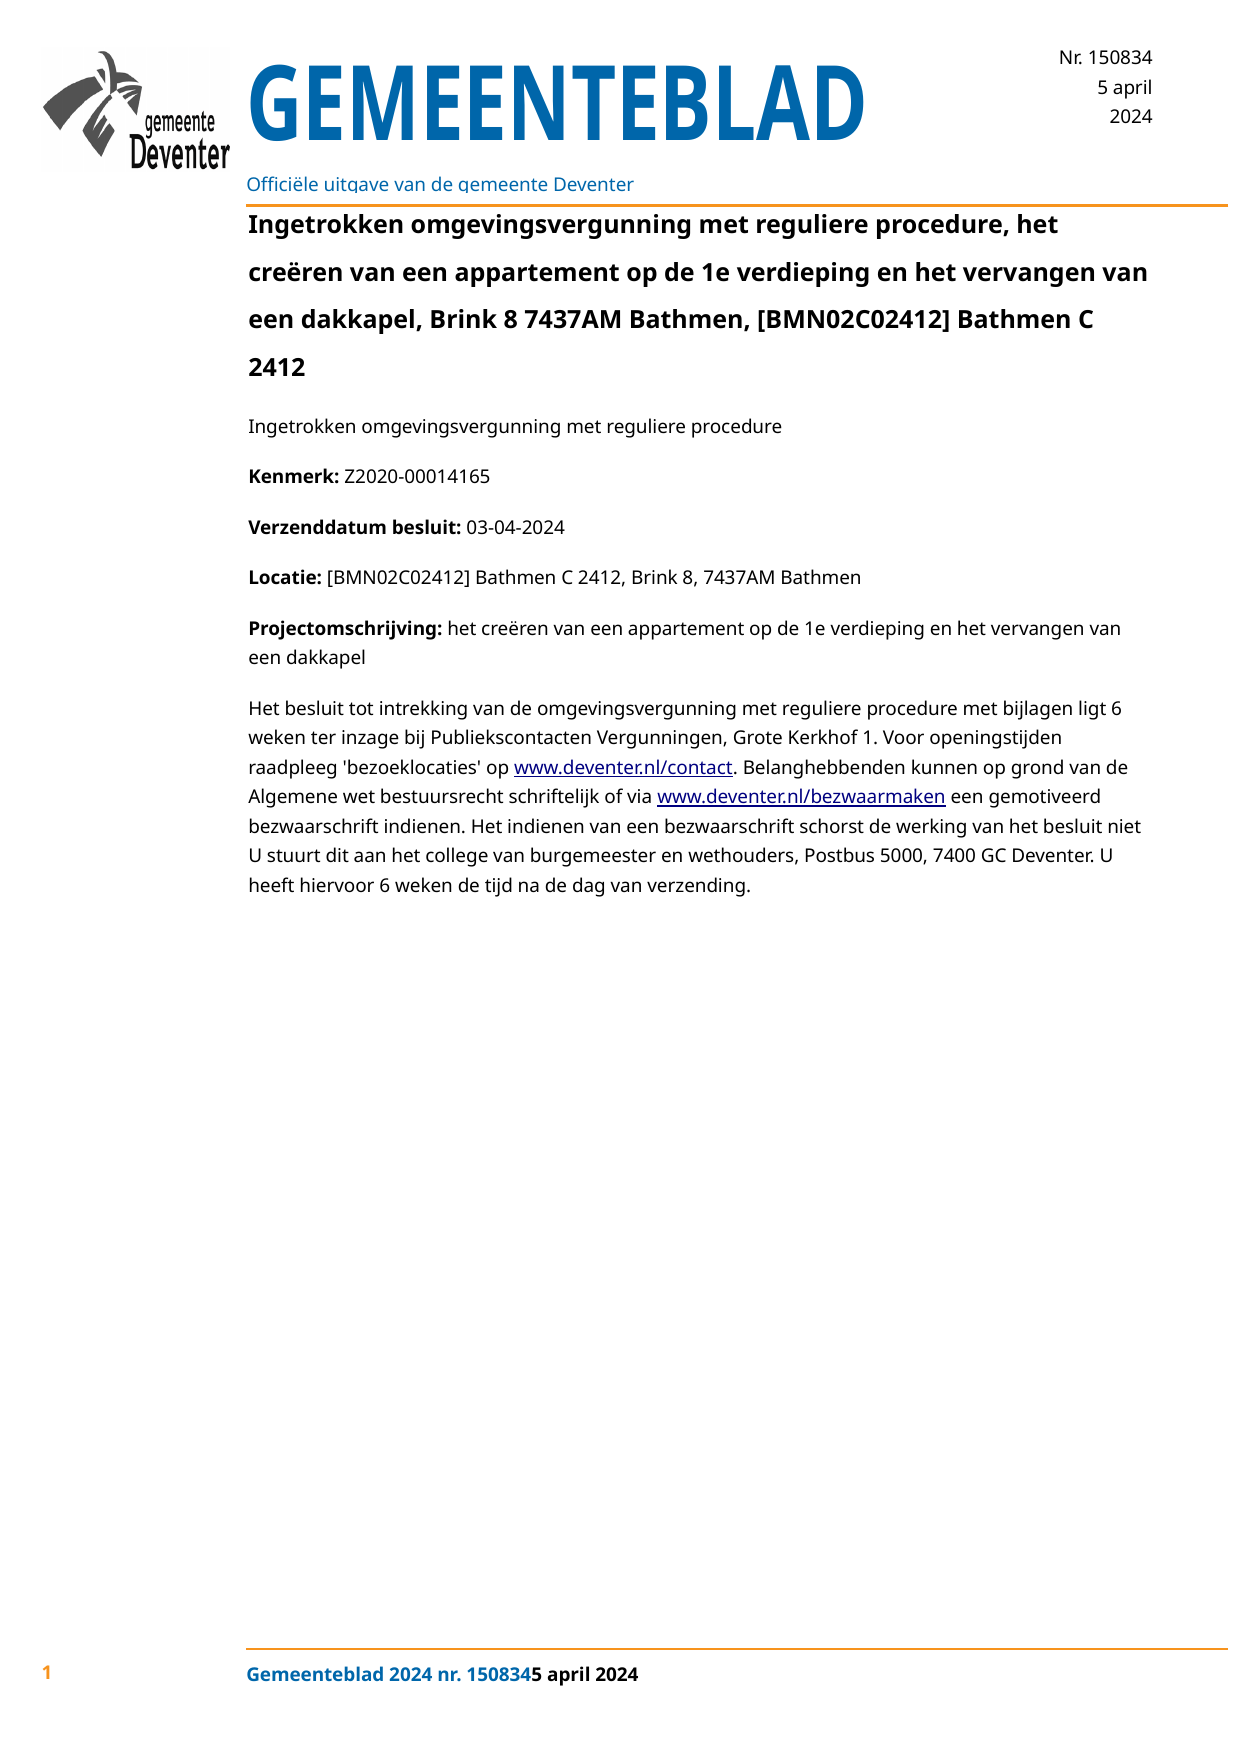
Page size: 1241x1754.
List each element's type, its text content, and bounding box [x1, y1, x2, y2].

picture [41, 47, 231, 172]
text Het besluit tot intrekking van de omgevingsvergunning met reguliere procedure met bijlagen ligt 6 weken ter inzage bij Publiekscontacten Vergunningen, Grote Kerkhof 1. Voor openingstijden raadpleeg 'bezoeklocaties' op www.deventer.nl/contact. Belanghebbenden kunnen op grond van de Algemene wet bestuursrecht schriftelijk of via www.deventer.nl/bezwaarmaken een gemotiveerd bezwaarschrift indienen. Het indienen van een bezwaarschrift schorst de werking van het besluit niet U stuurt dit aan het college van burgemeester en wethouders, Postbus 5000, 7400 GC Deventer. U heeft hiervoor 6 weken de tijd na de dag van verzending. [248, 695, 1152, 898]
text Ingetrokken omgevingsvergunning met reguliere procedure, het creëren van een appartement op de 1e verdieping en het vervangen van een dakkapel, Brink 8 7437AM Bathmen, [BMN02C02412] Bathmen C 2412 [248, 207, 1152, 384]
text Projectomschrijving: het creëren van een appartement op de 1e verdieping en het vervangen van een dakkapel [248, 615, 1152, 670]
text Locatie: [BMN02C02412] Bathmen C 2412, Brink 8, 7437AM Bathmen [248, 564, 1152, 590]
text Kenmerk: Z2020-00014165 [248, 463, 1152, 489]
text Ingetrokken omgevingsvergunning met reguliere procedure [248, 413, 1152, 439]
text Verzenddatum besluit: 03-04-2024 [248, 514, 1152, 540]
